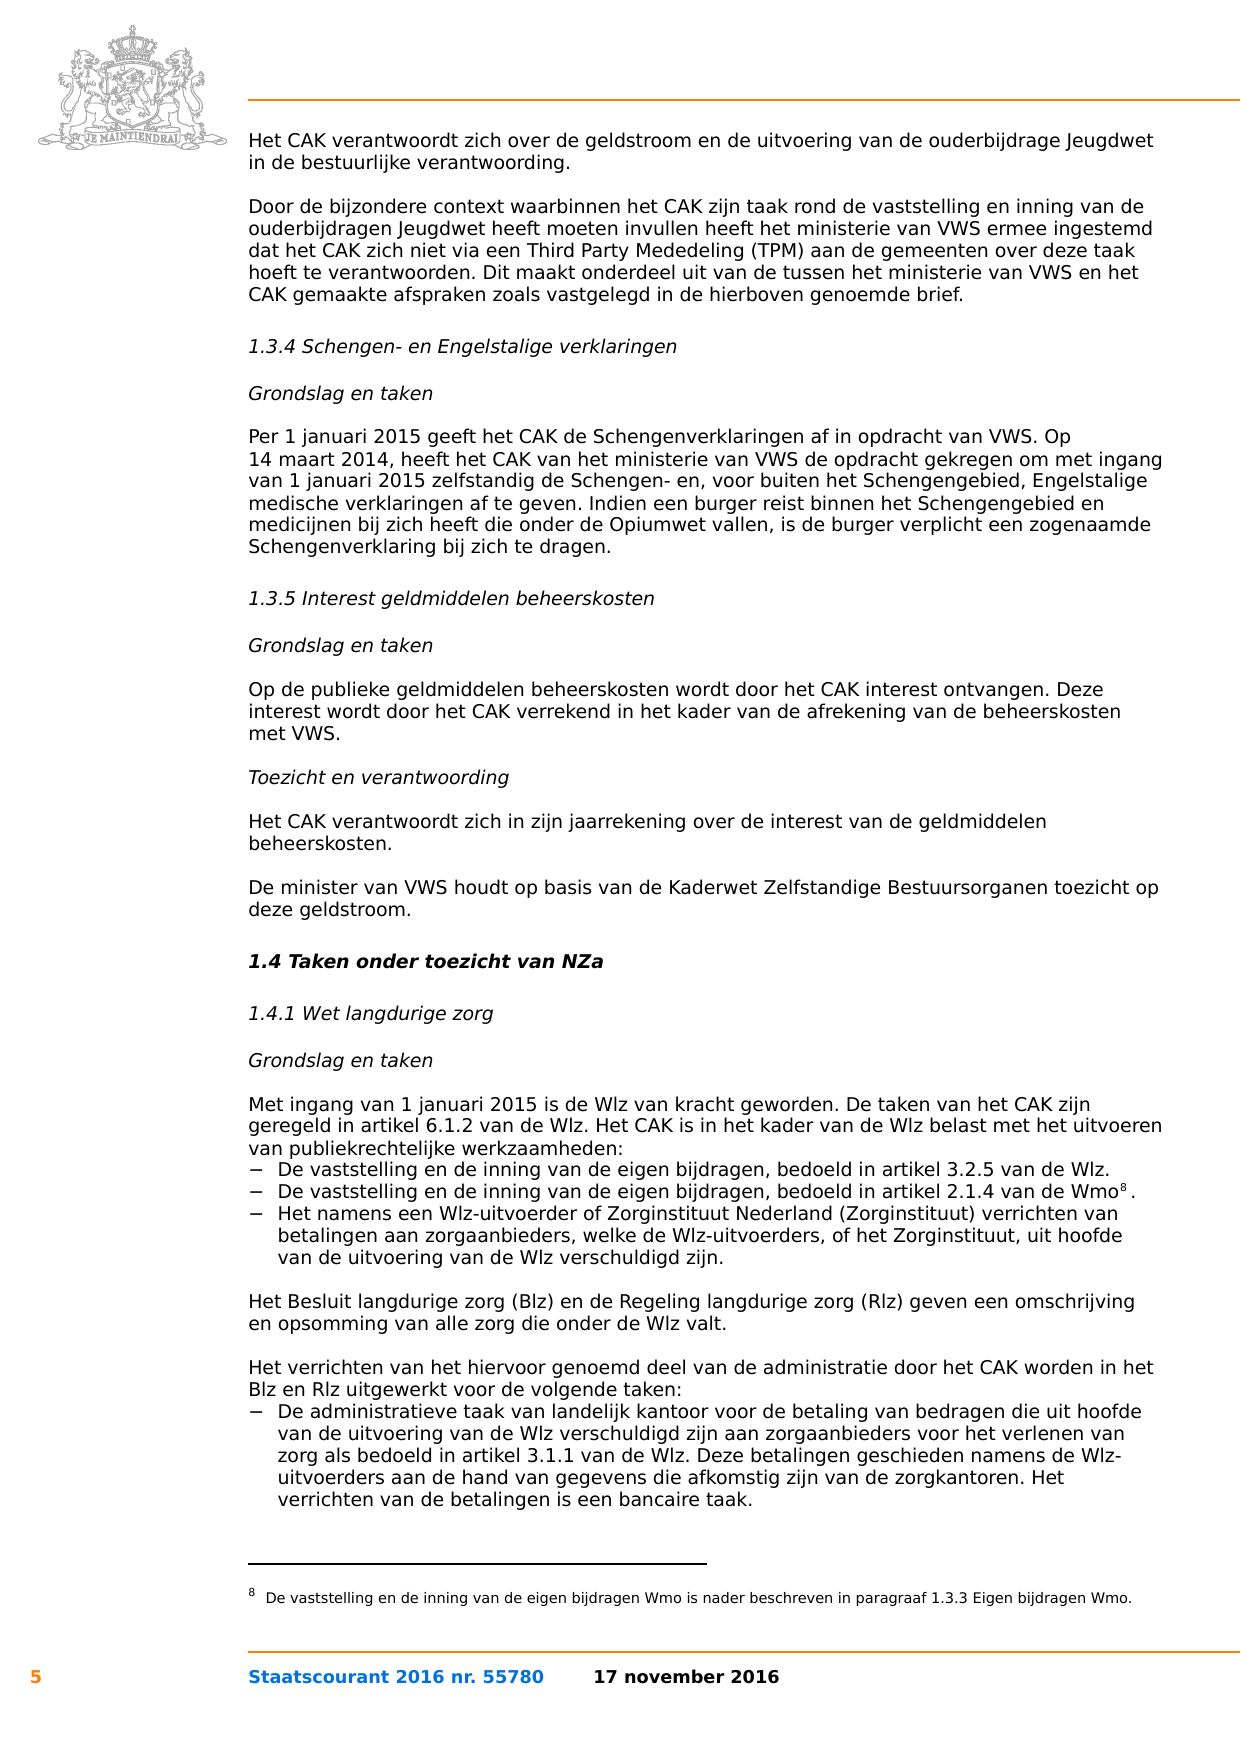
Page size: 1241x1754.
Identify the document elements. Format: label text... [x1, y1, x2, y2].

text − De vaststelling en de inning van de eigen bijdragen, bedoeld in artikel 2.1.4 van de Wmo. [248, 1181, 1163, 1203]
text − De vaststelling en de inning van de eigen bijdragen, bedoeld in artikel 3.2.5 van de Wlz. [248, 1159, 1163, 1181]
subtitle Grondslag en taken [248, 635, 1163, 657]
picture [38, 25, 227, 150]
text Het CAK verantwoordt zich in zijn jaarrekening over de interest van de geldmiddelen beheerskosten. [248, 811, 1163, 855]
text Het Besluit langdurige zorg (Blz) en de Regeling langdurige zorg (Rlz) geven een omschrijving en opsomming van alle zorg die onder de Wlz valt. [248, 1291, 1163, 1335]
text Op de publieke geldmiddelen beheerskosten wordt door het CAK interest ontvangen. Deze interest wordt door het CAK verrekend in het kader van de afrekening van de beheerskosten met VWS. [248, 679, 1163, 745]
text De vaststelling en de inning van de eigen bijdragen Wmo is nader beschreven in paragraaf 1.3.3 Eigen bijdragen Wmo. [248, 1586, 1163, 1608]
text Door de bijzondere context waarbinnen het CAK zijn taak rond de vaststelling en inning van de ouderbijdragen Jeugdwet heeft moeten invullen heeft het ministerie van VWS ermee ingestemd dat het CAK zich niet via een Third Party Mededeling (TPM) aan de gemeenten over deze taak hoeft te verantwoorden. Dit maakt onderdeel uit van de tussen het ministerie van VWS en het CAK gemaakte afspraken zoals vastgelegd in de hierboven genoemde brief. [248, 196, 1163, 306]
text Per 1 januari 2015 geeft het CAK de Schengenverklaringen af in opdracht van VWS. Op 14 maart 2014, heeft het CAK van het ministerie van VWS de opdracht gekregen om met ingang van 1 januari 2015 zelfstandig de Schengen- en, voor buiten het Schengengebied, Engelstalige medische verklaringen af te geven. Indien een burger reist binnen het Schengengebied en medicijnen bij zich heeft die onder de Opiumwet vallen, is de burger verplicht een zogenaamde Schengenverklaring bij zich te dragen. [248, 426, 1163, 558]
text Het verrichten van het hiervoor genoemd deel van de administratie door het CAK worden in het Blz en Rlz uitgewerkt voor de volgende taken: [248, 1357, 1163, 1401]
text Met ingang van 1 januari 2015 is de Wlz van kracht geworden. De taken van het CAK zijn geregeld in artikel 6.1.2 van de Wlz. Het CAK is in het kader van de Wlz belast met het uitvoeren van publiekrechtelijke werkzaamheden: [248, 1093, 1163, 1159]
subtitle 1.3.5 Interest geldmiddelen beheerskosten [248, 588, 1163, 610]
subtitle 1.3.4 Schengen- en Engelstalige verklaringen [248, 336, 1163, 358]
subtitle Grondslag en taken [248, 383, 1163, 404]
subtitle Grondslag en taken [248, 1049, 1163, 1072]
text Het CAK verantwoordt zich over de geldstroom en de uitvoering van de ouderbijdrage Jeugdwet in de bestuurlijke verantwoording. [248, 130, 1163, 174]
text − Het namens een Wlz-uitvoerder of Zorginstituut Nederland (Zorginstituut) verrichten van betalingen aan zorgaanbieders, welke de Wlz-uitvoerders, of het Zorginstituut, uit hoofde van de uitvoering van de Wlz verschuldigd zijn. [248, 1203, 1163, 1269]
subtitle 1.4 Taken onder toezicht van NZa [248, 951, 1163, 973]
text − De administratieve taak van landelijk kantoor voor de betaling van bedragen die uit hoofde van de uitvoering van de Wlz verschuldigd zijn aan zorgaanbieders voor het verlenen van zorg als bedoeld in artikel 3.1.1 van de Wlz. Deze betalingen geschieden namens de Wlz-uitvoerders aan de hand van gegevens die afkomstig zijn van de zorgkantoren. Het verrichten van de betalingen is een bancaire taak. [248, 1401, 1163, 1511]
subtitle Toezicht en verantwoording [248, 767, 1163, 789]
subtitle 1.4.1 Wet langdurige zorg [248, 1003, 1163, 1024]
text De minister van VWS houdt op basis van de Kaderwet Zelfstandige Bestuursorganen toezicht op deze geldstroom. [248, 877, 1163, 921]
